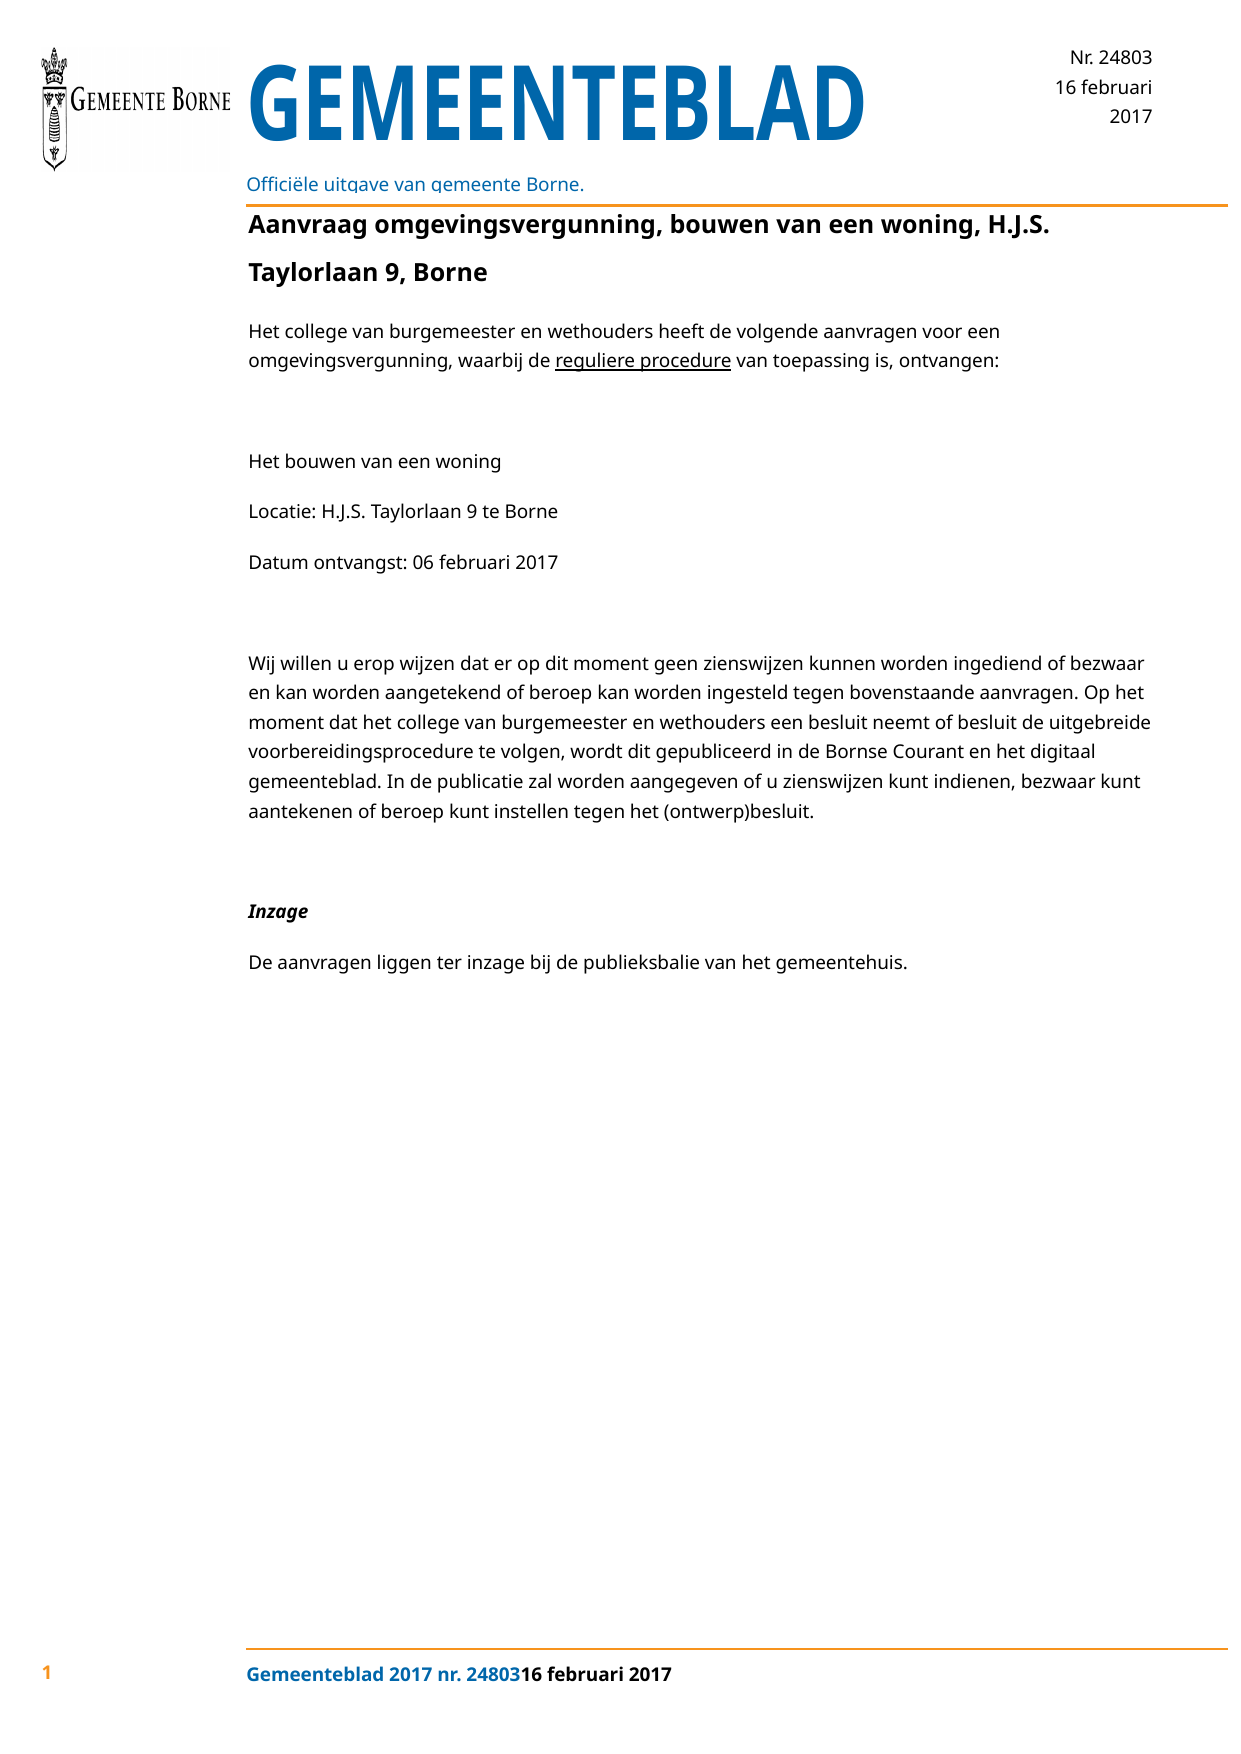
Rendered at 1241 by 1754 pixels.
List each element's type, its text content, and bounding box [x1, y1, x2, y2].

text Wij willen u erop wijzen dat er op dit moment geen zienswijzen kunnen worden ingediend of bezwaar en kan worden aangetekend of beroep kan worden ingesteld tegen bovenstaande aanvragen. Op het moment dat het college van burgemeester en wethouders een besluit neemt of besluit de uitgebreide voorbereidingsprocedure te volgen, wordt dit gepubliceerd in de Bornse Courant en het digitaal gemeenteblad. In de publicatie zal worden aangegeven of u zienswijzen kunt indienen, bezwaar kunt aantekenen of beroep kunt instellen tegen het (ontwerp)besluit. [248, 650, 1152, 824]
text De aanvragen liggen ter inzage bij de publieksbalie van het gemeentehuis. [248, 949, 1152, 975]
text Aanvraag omgevingsvergunning, bouwen van een woning, H.J.S. Taylorlaan 9, Borne [248, 207, 1152, 288]
text Inzage [248, 899, 1152, 924]
text Datum ontvangst: 06 februari 2017 [248, 549, 1152, 575]
text Het college van burgemeester en wethouders heeft de volgende aanvragen voor een omgevingsvergunning, waarbij de reguliere procedure van toepassing is, ontvangen: [248, 318, 1152, 373]
text Locatie: H.J.S. Taylorlaan 9 te Borne [248, 499, 1152, 524]
picture [41, 47, 231, 172]
text Het bouwen van een woning [248, 448, 1152, 474]
